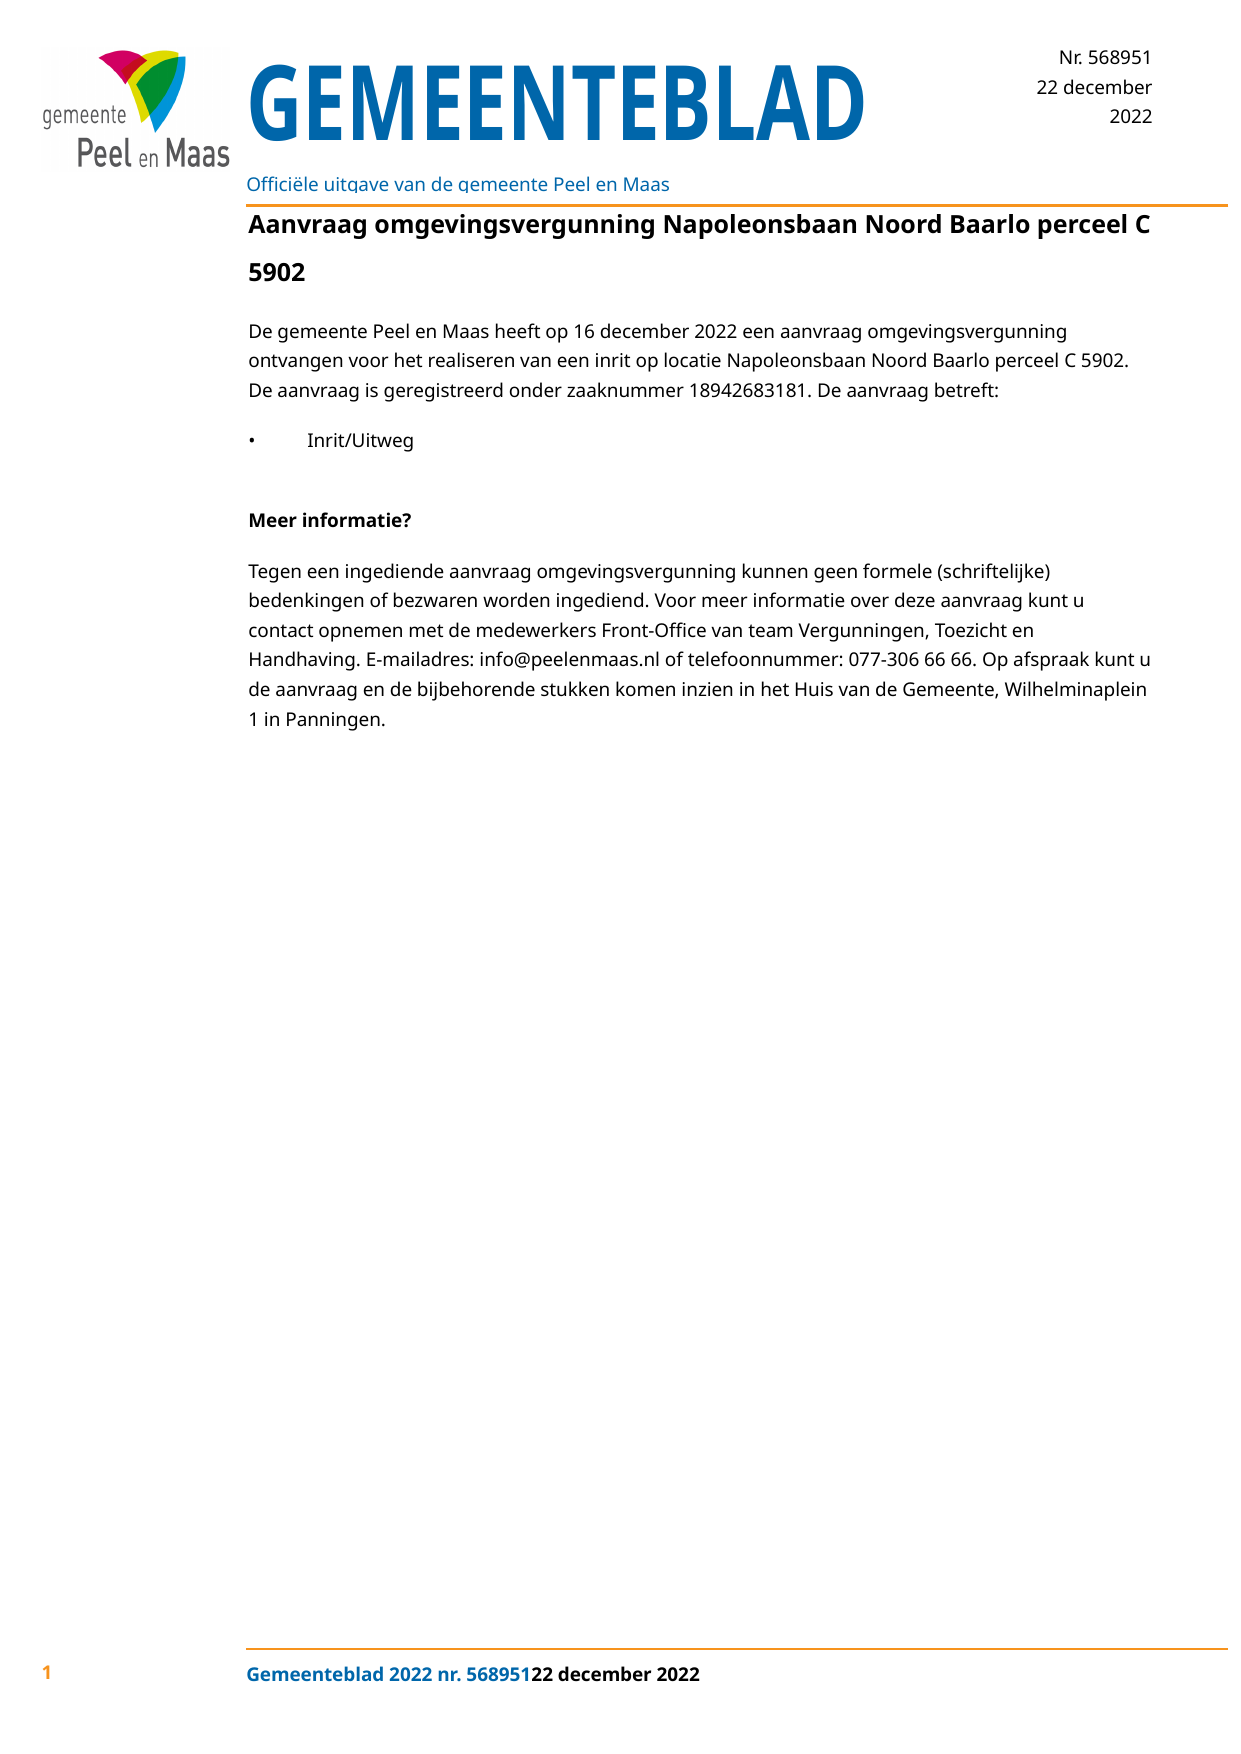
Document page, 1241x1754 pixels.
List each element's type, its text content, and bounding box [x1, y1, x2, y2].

picture [41, 47, 231, 172]
text Aanvraag omgevingsvergunning Napoleonsbaan Noord Baarlo perceel C 5902 [248, 207, 1152, 288]
list Inrit/Uitweg [248, 427, 1152, 453]
text Tegen een ingediende aanvraag omgevingsvergunning kunnen geen formele (schriftelijke) bedenkingen of bezwaren worden ingediend. Voor meer informatie over deze aanvraag kunt u contact opnemen met de medewerkers Front-Office van team Vergunningen, Toezicht en Handhaving. E-mailadres: info@peelenmaas.nl of telefoonnummer: 077-306 66 66. Op afspraak kunt u de aanvraag en de bijbehorende stukken komen inzien in het Huis van de Gemeente, Wilhelminaplein 1 in Panningen. [248, 558, 1152, 732]
text Meer informatie? [248, 507, 1152, 533]
text De gemeente Peel en Maas heeft op 16 december 2022 een aanvraag omgevingsvergunning ontvangen voor het realiseren van een inrit op locatie Napoleonsbaan Noord Baarlo perceel C 5902. De aanvraag is geregistreerd onder zaaknummer 18942683181. De aanvraag betreft: [248, 318, 1152, 403]
